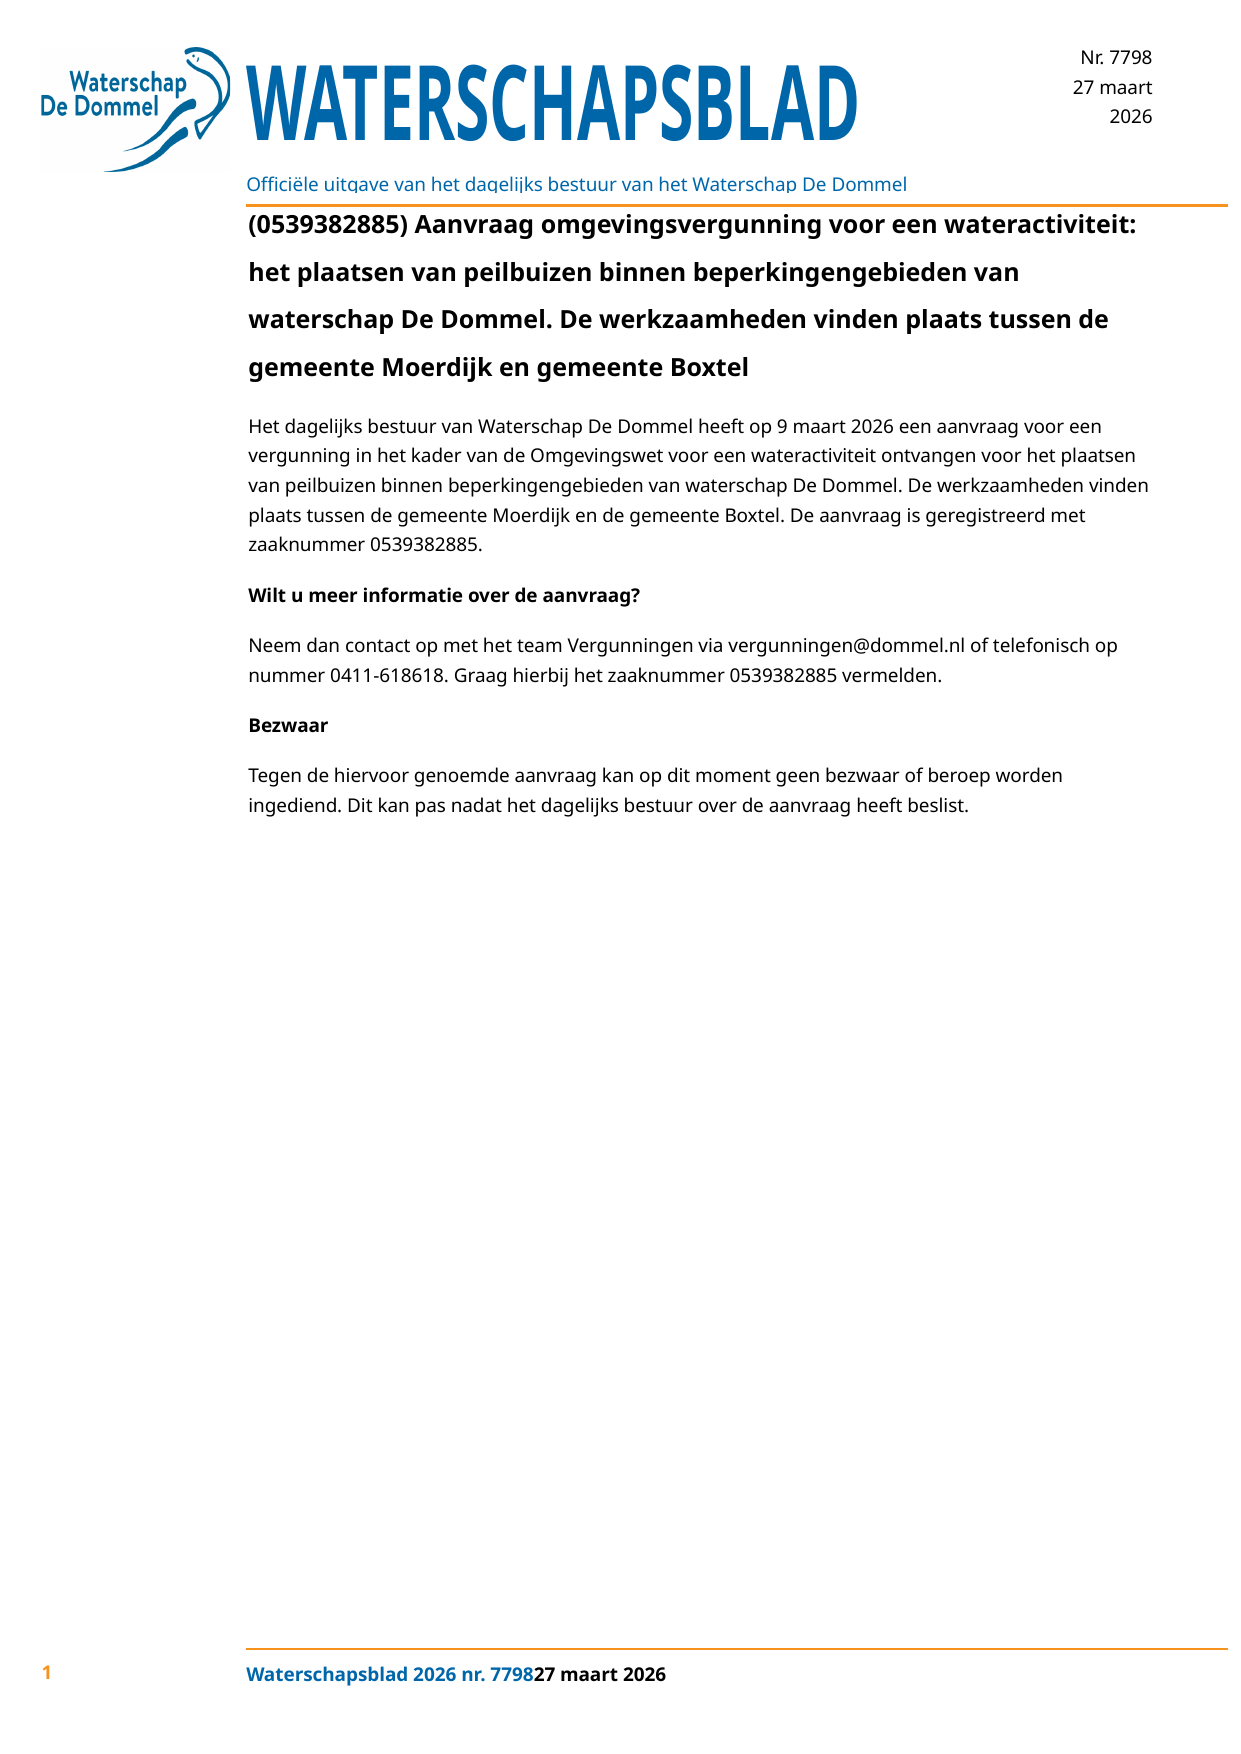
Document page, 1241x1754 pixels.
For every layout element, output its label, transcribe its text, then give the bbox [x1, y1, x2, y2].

text Wilt u meer informatie over de aanvraag? [248, 582, 1152, 608]
text Bezwaar [248, 712, 1152, 738]
text Neem dan contact op met het team Vergunningen via vergunningen@dommel.nl of telefonisch op nummer 0411-618618. Graag hierbij het zaaknummer 0539382885 vermelden. [248, 632, 1152, 688]
picture [45, 99, 51, 111]
text Tegen de hiervoor genoemde aanvraag kan op dit moment geen bezwaar of beroep worden ingediend. Dit kan pas nadat het dagelijks bestuur over de aanvraag heeft beslist. [248, 763, 1152, 818]
picture [41, 47, 231, 172]
text (0539382885) Aanvraag omgevingsvergunning voor een wateractiviteit: het plaatsen van peilbuizen binnen beperkingengebieden van waterschap De Dommel. De werkzaamheden vinden plaats tussen de gemeente Moerdijk en gemeente Boxtel [248, 207, 1152, 384]
text Het dagelijks bestuur van Waterschap De Dommel heeft op 9 maart 2026 een aanvraag voor een vergunning in het kader van de Omgevingswet voor een wateractiviteit ontvangen voor het plaatsen van peilbuizen binnen beperkingengebieden van waterschap De Dommel. De werkzaamheden vinden plaats tussen de gemeente Moerdijk en de gemeente Boxtel. De aanvraag is geregistreerd met zaaknummer 0539382885. [248, 413, 1152, 557]
picture [198, 118, 210, 131]
picture [204, 47, 231, 76]
